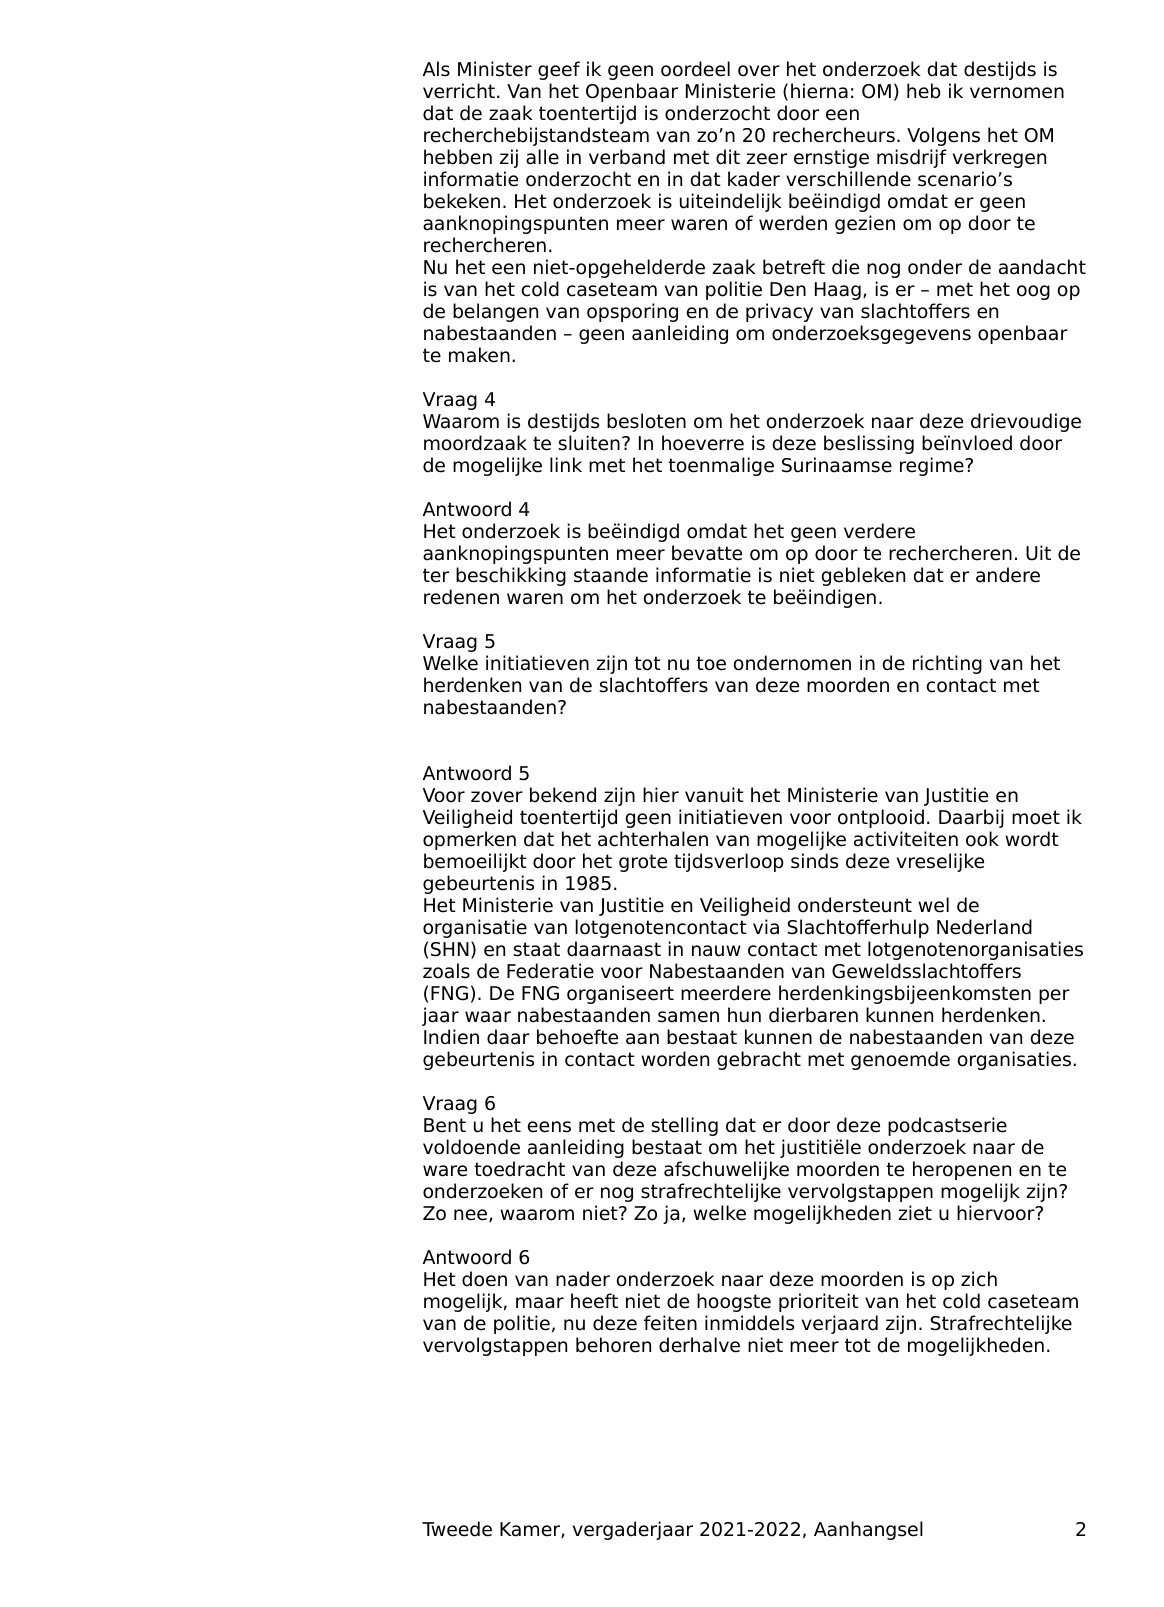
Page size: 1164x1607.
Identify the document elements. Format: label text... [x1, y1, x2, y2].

text Antwoord 5 [422, 763, 1087, 785]
text Bent u het eens met de stelling dat er door deze podcastserie voldoende aanleiding bestaat om het justitiële onderzoek naar de ware toedracht van deze afschuwelijke moorden te heropenen en te onderzoeken of er nog strafrechtelijke vervolgstappen mogelijk zijn? Zo nee, waarom niet? Zo ja, welke mogelijkheden ziet u hiervoor? [422, 1115, 1087, 1225]
text Vraag 6 [422, 1093, 1087, 1115]
text Vraag 5 [422, 631, 1087, 653]
text Antwoord 6 [422, 1247, 1087, 1269]
text Nu het een niet-opgehelderde zaak betreft die nog onder de aandacht is van het cold caseteam van politie Den Haag, is er – met het oog op de belangen van opsporing en de privacy van slachtoffers en nabestaanden – geen aanleiding om onderzoeksgegevens openbaar te maken. [422, 257, 1087, 367]
text Vraag 4 [422, 389, 1087, 411]
text Voor zover bekend zijn hier vanuit het Ministerie van Justitie en Veiligheid toentertijd geen initiatieven voor ontplooid. Daarbij moet ik opmerken dat het achterhalen van mogelijke activiteiten ook wordt bemoeilijkt door het grote tijdsverloop sinds deze vreselijke gebeurtenis in 1985. [422, 785, 1087, 895]
text Waarom is destijds besloten om het onderzoek naar deze drievoudige moordzaak te sluiten? In hoeverre is deze beslissing beïnvloed door de mogelijke link met het toenmalige Surinaamse regime? [422, 411, 1087, 477]
text Het onderzoek is beëindigd omdat het geen verdere aanknopingspunten meer bevatte om op door te rechercheren. Uit de ter beschikking staande informatie is niet gebleken dat er andere redenen waren om het onderzoek te beëindigen. [422, 521, 1087, 609]
text Het Ministerie van Justitie en Veiligheid ondersteunt wel de organisatie van lotgenotencontact via Slachtofferhulp Nederland (SHN) en staat daarnaast in nauw contact met lotgenotenorganisaties zoals de Federatie voor Nabestaanden van Geweldsslachtoffers (FNG). De FNG organiseert meerdere herdenkingsbijeenkomsten per jaar waar nabestaanden samen hun dierbaren kunnen herdenken. Indien daar behoefte aan bestaat kunnen de nabestaanden van deze gebeurtenis in contact worden gebracht met genoemde organisaties. [422, 895, 1087, 1071]
text Als Minister geef ik geen oordeel over het onderzoek dat destijds is verricht. Van het Openbaar Ministerie (hierna: OM) heb ik vernomen dat de zaak toentertijd is onderzocht door een recherchebijstandsteam van zo’n 20 rechercheurs. Volgens het OM hebben zij alle in verband met dit zeer ernstige misdrijf verkregen informatie onderzocht en in dat kader verschillende scenario’s bekeken. Het onderzoek is uiteindelijk beëindigd omdat er geen aanknopingspunten meer waren of werden gezien om op door te rechercheren. [422, 59, 1087, 257]
text Het doen van nader onderzoek naar deze moorden is op zich mogelijk, maar heeft niet de hoogste prioriteit van het cold caseteam van de politie, nu deze feiten inmiddels verjaard zijn. Strafrechtelijke vervolgstappen behoren derhalve niet meer tot de mogelijkheden. [422, 1269, 1087, 1357]
text Welke initiatieven zijn tot nu toe ondernomen in de richting van het herdenken van de slachtoffers van deze moorden en contact met nabestaanden? [422, 653, 1087, 719]
text Antwoord 4 [422, 499, 1087, 521]
